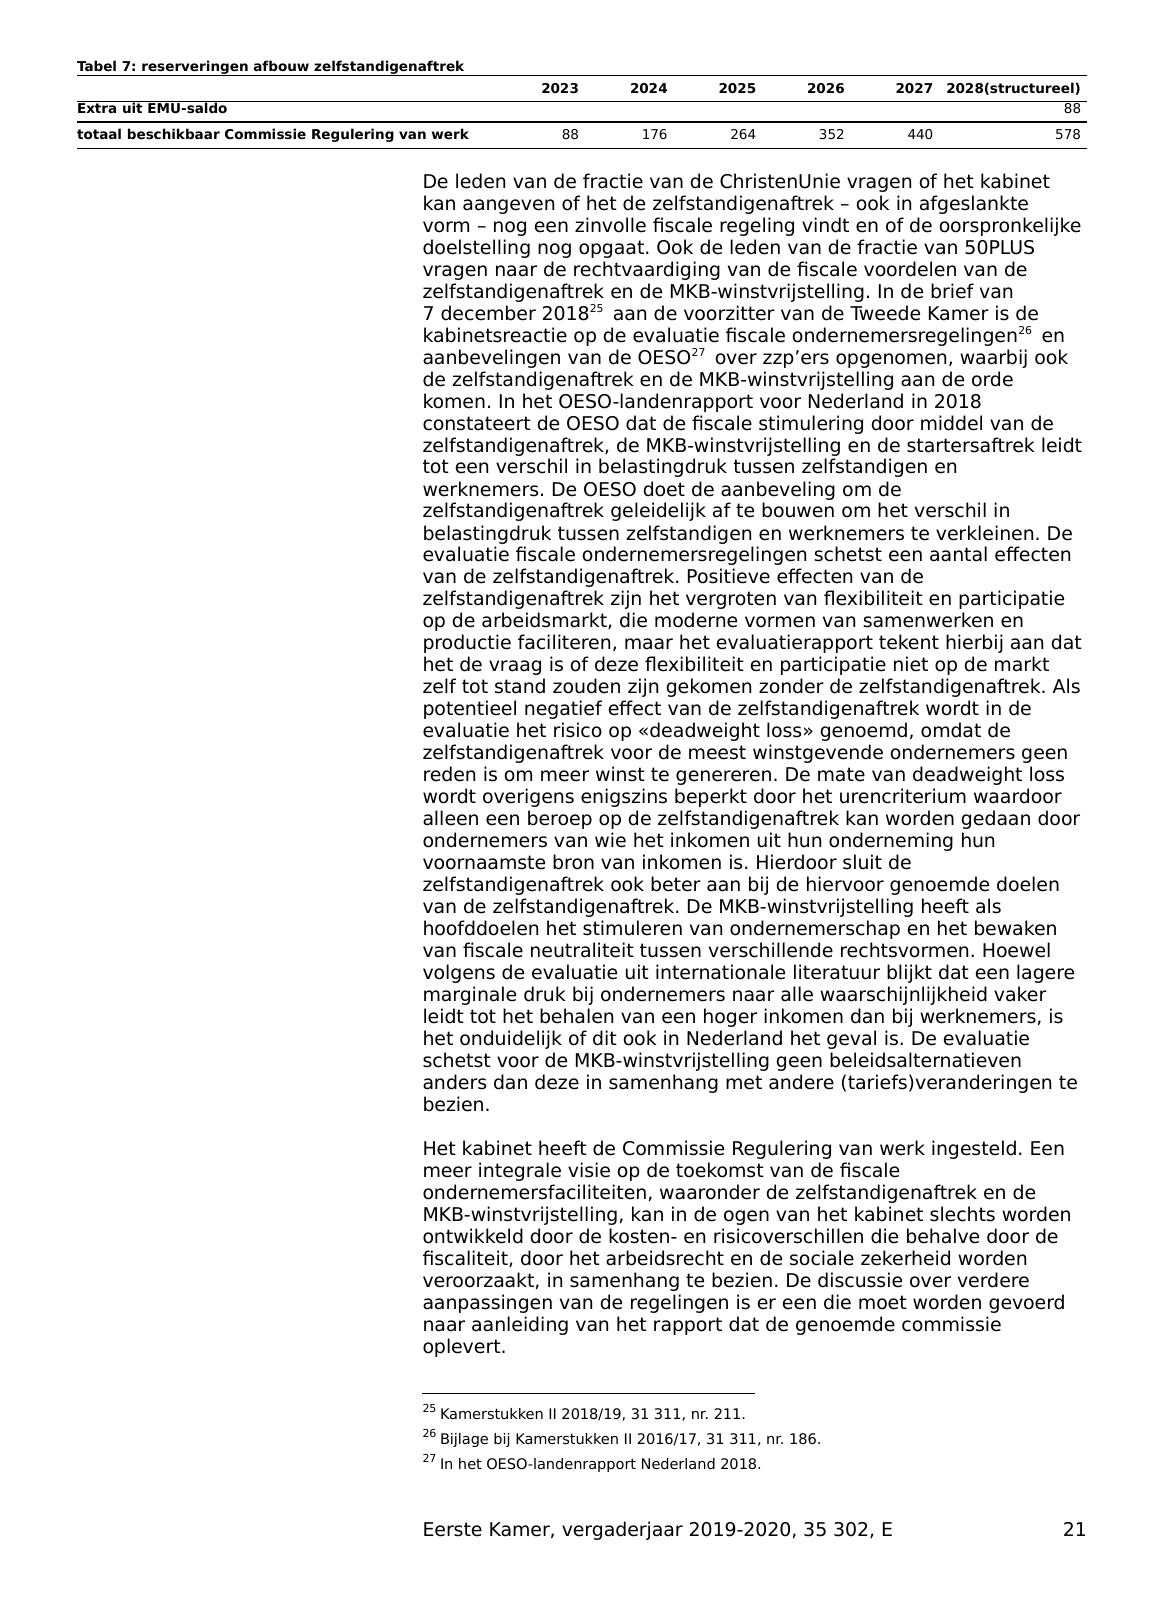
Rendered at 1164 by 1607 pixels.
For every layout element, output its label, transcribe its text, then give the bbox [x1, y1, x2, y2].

table_cell [850, 102, 939, 121]
table_cell totaal beschikbaar Commissie Regulering van werk [77, 123, 496, 147]
text Het kabinet heeft de Commissie Regulering van werk ingesteld. Een meer integrale visie op de toekomst van de fiscale ondernemersfaciliteiten, waaronder de zelfstandigenaftrek en de MKB-winstvrijstelling, kan in de ogen van het kabinet slechts worden ontwikkeld door de kosten- en risicoverschillen die behalve door de fiscaliteit, door het arbeidsrecht en de sociale zekerheid worden veroorzaakt, in samenhang te bezien. De discussie over verdere aanpassingen van de regelingen is er een die moet worden gevoerd naar aanleiding van het rapport dat de genoemde commissie oplevert. [422, 1138, 1087, 1358]
table_cell [585, 102, 673, 121]
text Kamerstukken II 2018/19, 31 311, nr. 211. [422, 1402, 1087, 1424]
table_cell 2028(structureel) [939, 76, 1087, 101]
table_header Tabel 7: reserveringen afbouw zelfstandigenaftrek [77, 59, 1087, 75]
table_cell Extra uit EMU-saldo [77, 102, 496, 121]
table_cell [762, 102, 850, 121]
table_cell [673, 102, 762, 121]
table_cell 264 [673, 123, 762, 147]
table_cell [77, 76, 496, 101]
table_cell 440 [850, 123, 939, 147]
table_cell 176 [585, 123, 673, 147]
table_cell 2027 [850, 76, 939, 101]
text De leden van de fractie van de ChristenUnie vragen of het kabinet kan aangeven of het de zelfstandigenaftrek – ook in afgeslankte vorm – nog een zinvolle fiscale regeling vindt en of de oorspronkelijke doelstelling nog opgaat. Ook de leden van de fractie van 50PLUS vragen naar de rechtvaardiging van de fiscale voordelen van de zelfstandigenaftrek en de MKB-winstvrijstelling. In de brief van 7 december 2018 aan de voorzitter van de Tweede Kamer is de kabinetsreactie op de evaluatie fiscale ondernemersregelingen en aanbevelingen van de OESO over zzp’ers opgenomen, waarbij ook de zelfstandigenaftrek en de MKB-winstvrijstelling aan de orde komen. In het OESO-landenrapport voor Nederland in 2018 constateert de OESO dat de fiscale stimulering door middel van de zelfstandigenaftrek, de MKB-winstvrijstelling en de startersaftrek leidt tot een verschil in belastingdruk tussen zelfstandigen en werknemers. De OESO doet de aanbeveling om de zelfstandigenaftrek geleidelijk af te bouwen om het verschil in belastingdruk tussen zelfstandigen en werknemers te verkleinen. De evaluatie fiscale ondernemersregelingen schetst een aantal effecten van de zelfstandigenaftrek. Positieve effecten van de zelfstandigenaftrek zijn het vergroten van flexibiliteit en participatie op de arbeidsmarkt, die moderne vormen van samenwerken en productie faciliteren, maar het evaluatierapport tekent hierbij aan dat het de vraag is of deze flexibiliteit en participatie niet op de markt zelf tot stand zouden zijn gekomen zonder de zelfstandigenaftrek. Als potentieel negatief effect van de zelfstandigenaftrek wordt in de evaluatie het risico op «deadweight loss» genoemd, omdat de zelfstandigenaftrek voor de meest winstgevende ondernemers geen reden is om meer winst te genereren. De mate van deadweight loss wordt overigens enigszins beperkt door het urencriterium waardoor alleen een beroep op de zelfstandigenaftrek kan worden gedaan door ondernemers van wie het inkomen uit hun onderneming hun voornaamste bron van inkomen is. Hierdoor sluit de zelfstandigenaftrek ook beter aan bij de hiervoor genoemde doelen van de zelfstandigenaftrek. De MKB-winstvrijstelling heeft als hoofddoelen het stimuleren van ondernemerschap en het bewaken van fiscale neutraliteit tussen verschillende rechtsvormen. Hoewel volgens de evaluatie uit internationale literatuur blijkt dat een lagere marginale druk bij ondernemers naar alle waarschijnlijkheid vaker leidt tot het behalen van een hoger inkomen dan bij werknemers, is het onduidelijk of dit ook in Nederland het geval is. De evaluatie schetst voor de MKB-winstvrijstelling geen beleidsalternatieven anders dan deze in samenhang met andere (tariefs)veranderingen te bezien. [422, 171, 1087, 1116]
table_cell 578 [939, 123, 1087, 147]
table_cell 2026 [762, 76, 850, 101]
table_cell 352 [762, 123, 850, 147]
table_cell 88 [496, 123, 584, 147]
table_cell 88 [939, 102, 1087, 121]
table_cell 2025 [673, 76, 762, 101]
text In het OESO-landenrapport Nederland 2018. [422, 1452, 1087, 1474]
text Bijlage bij Kamerstukken II 2016/17, 31 311, nr. 186. [422, 1427, 1087, 1449]
table_cell [496, 102, 584, 121]
table_cell 2023 [496, 76, 584, 101]
table_cell 2024 [585, 76, 673, 101]
